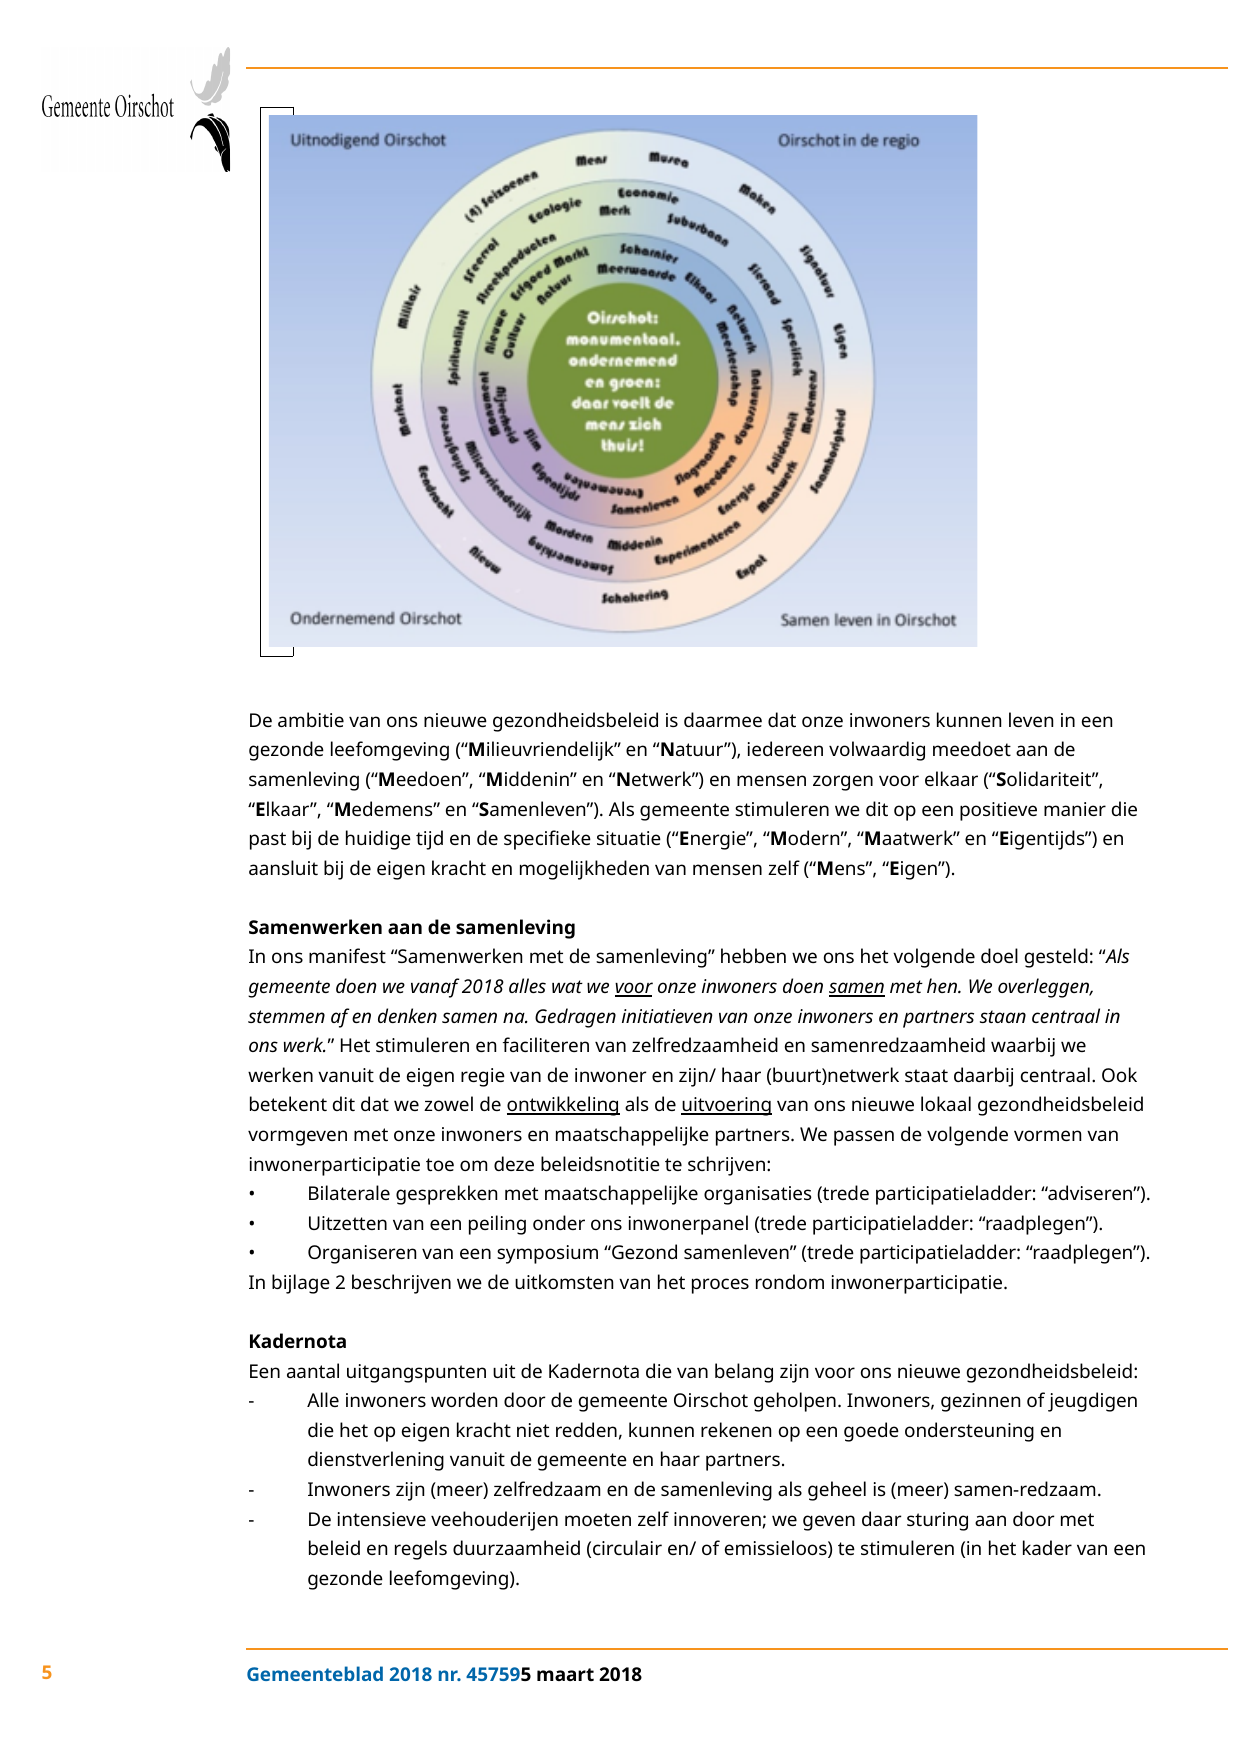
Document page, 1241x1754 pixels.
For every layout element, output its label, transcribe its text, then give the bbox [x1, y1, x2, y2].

text Een aantal uitgangspunten uit de Kadernota die van belang zijn voor ons nieuwe gezondheidsbeleid: [248, 1358, 1152, 1383]
text In ons manifest “Samenwerken met de samenleving” hebben we ons het volgende doel gesteld: “Als gemeente doen we vanaf 2018 alles wat we voor onze inwoners doen samen met hen. We overleggen, stemmen af en denken samen na. Gedragen initiatieven van onze inwoners en partners staan centraal in ons werk.” Het stimuleren en faciliteren van zelfredzaamheid en samenredzaamheid waarbij we werken vanuit de eigen regie van de inwoner en zijn/ haar (buurt)netwerk staat daarbij centraal. Ook betekent dit dat we zowel de ontwikkeling als de uitvoering van ons nieuwe lokaal gezondheidsbeleid vormgeven met onze inwoners en maatschappelijke partners. We passen de volgende vormen van inwonerparticipatie toe om deze beleidsnotitie te schrijven: [248, 944, 1152, 1176]
text In bijlage 2 beschrijven we de uitkomsten van het proces rondom inwonerparticipatie. [248, 1269, 1152, 1295]
picture [268, 115, 978, 647]
list De intensieve veehouderijen moeten zelf innoveren; we geven daar sturing aan door met beleid en regels duurzaamheid (circulair en/ of emissieloos) te stimuleren (in het kader van een gezonde leefomgeving). [248, 1506, 1152, 1591]
text De ambitie van ons nieuwe gezondheidsbeleid is daarmee dat onze inwoners kunnen leven in een gezonde leefomgeving (“Milieuvriendelijk” en “Natuur”), iedereen volwaardig meedoet aan de samenleving (“Meedoen”, “Middenin” en “Netwerk”) en mensen zorgen voor elkaar (“Solidariteit”, “Elkaar”, “Medemens” en “Samenleven”). Als gemeente stimuleren we dit op een positieve manier die past bij de huidige tijd en de specifieke situatie (“Energie”, “Modern”, “Maatwerk” en “Eigentijds”) en aansluit bij de eigen kracht en mogelijkheden van mensen zelf (“Mens”, “Eigen”). [248, 707, 1152, 881]
text Samenwerken aan de samenleving [248, 914, 1152, 940]
list Inwoners zijn (meer) zelfredzaam en de samenleving als geheel is (meer) samen-redzaam. [248, 1476, 1152, 1502]
text Kadernota [248, 1328, 1152, 1354]
list Organiseren van een symposium “Gezond samenleven” (trede participatieladder: “raadplegen”). [248, 1239, 1152, 1265]
list Uitzetten van een peiling onder ons inwonerpanel (trede participatieladder: “raadplegen”). [248, 1210, 1152, 1236]
list Bilaterale gesprekken met maatschappelijke organisaties (trede participatieladder: “adviseren”). [248, 1180, 1152, 1206]
list Alle inwoners worden door de gemeente Oirschot geholpen. Inwoners, gezinnen of jeugdigen die het op eigen kracht niet redden, kunnen rekenen op een goede ondersteuning en dienstverlening vanuit de gemeente en haar partners. [248, 1387, 1152, 1472]
picture [41, 47, 231, 172]
